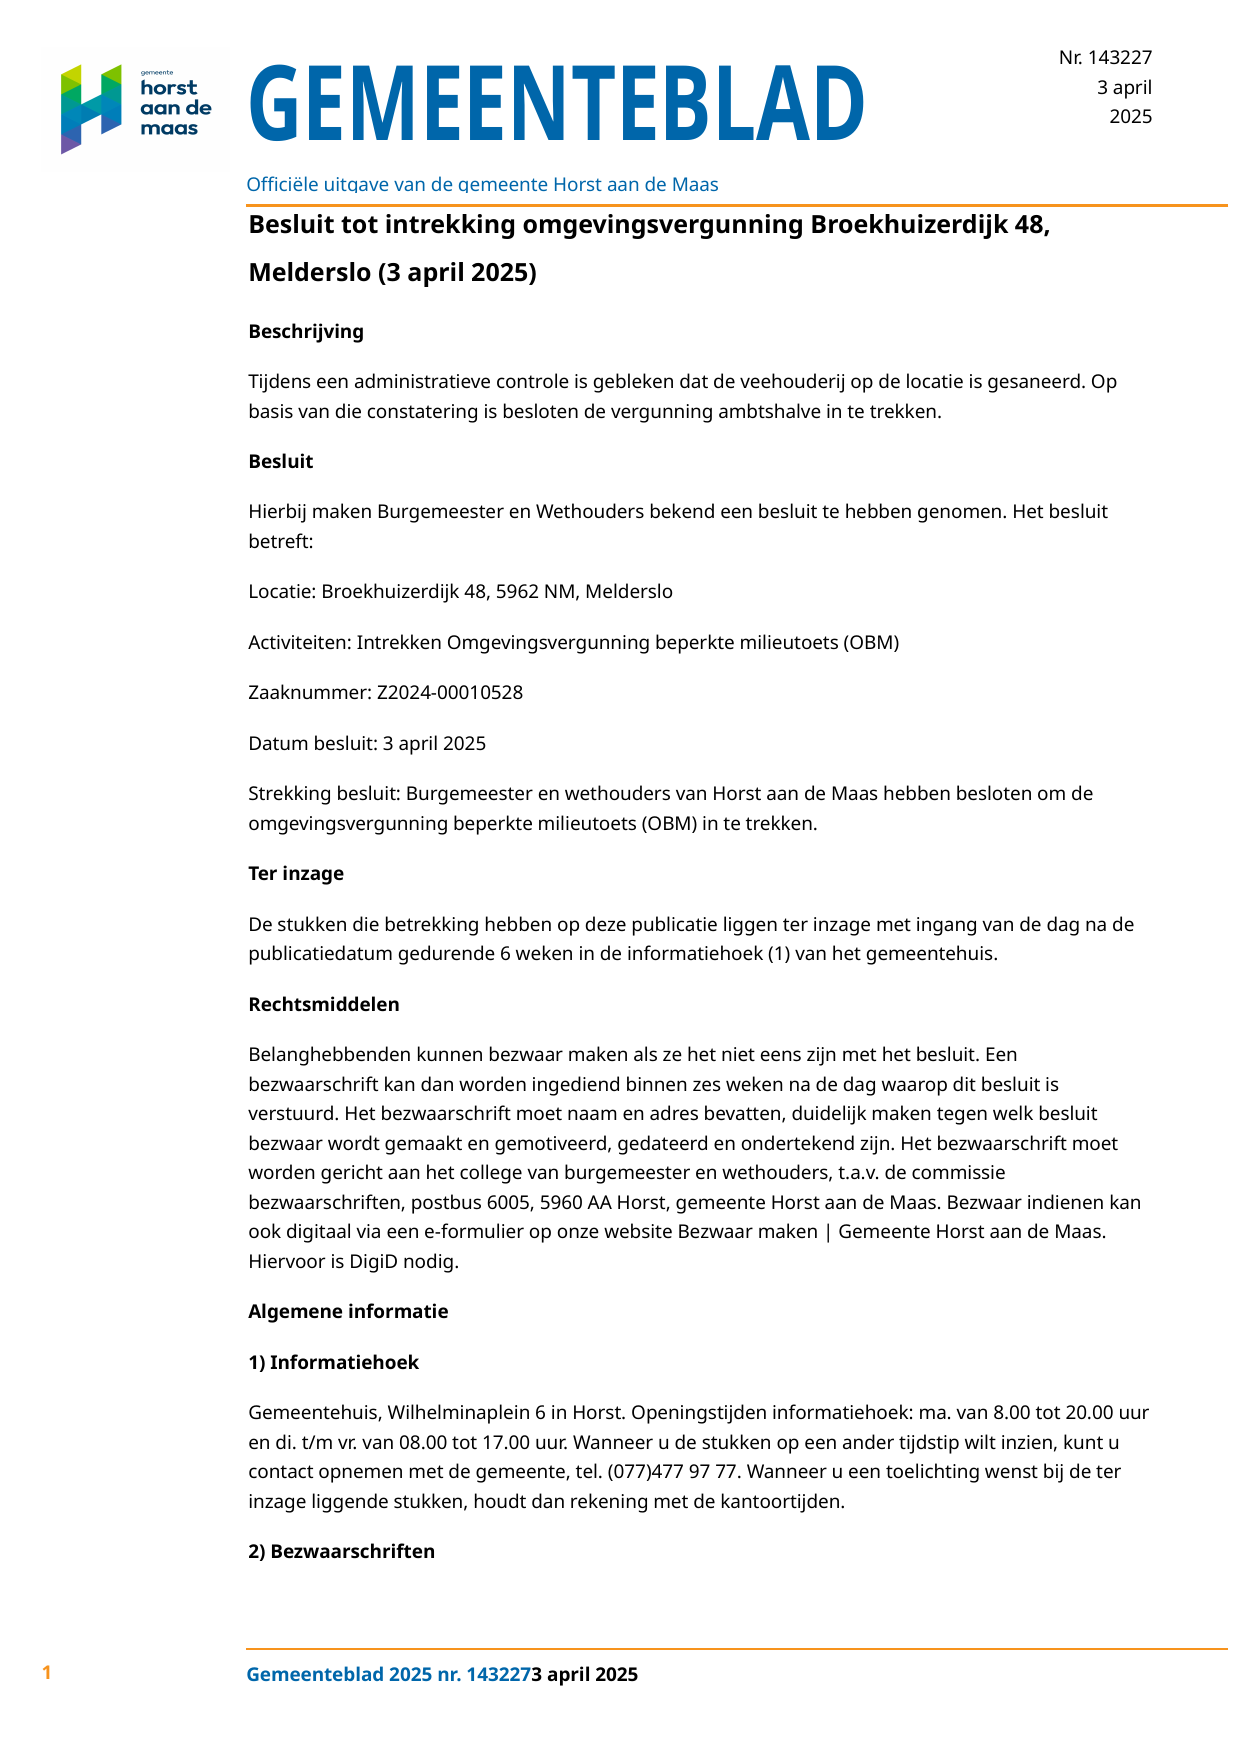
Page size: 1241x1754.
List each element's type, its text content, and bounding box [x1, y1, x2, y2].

text De stukken die betrekking hebben op deze publicatie liggen ter inzage met ingang van de dag na de publicatiedatum gedurende 6 weken in de informatiehoek (1) van het gemeentehuis. [248, 911, 1152, 966]
picture [41, 47, 231, 172]
text Activiteiten: Intrekken Omgevingsvergunning beperkte milieutoets (OBM) [248, 629, 1152, 655]
text Strekking besluit: Burgemeester en wethouders van Horst aan de Maas hebben besloten om de omgevingsvergunning beperkte milieutoets (OBM) in te trekken. [248, 780, 1152, 836]
text Locatie: Broekhuizerdijk 48, 5962 NM, Melderslo [248, 579, 1152, 604]
text Datum besluit: 3 april 2025 [248, 730, 1152, 756]
text Besluit tot intrekking omgevingsvergunning Broekhuizerdijk 48, Melderslo (3 april 2025) [248, 207, 1152, 288]
text Gemeentehuis, Wilhelminaplein 6 in Horst. Openingstijden informatiehoek: ma. van 8.00 tot 20.00 uur en di. t/m vr. van 08.00 tot 17.00 uur. Wanneer u de stukken op een ander tijdstip wilt inzien, kunt u contact opnemen met de gemeente, tel. (077)477 97 77. Wanneer u een toelichting wenst bij de ter inzage liggende stukken, houdt dan rekening met de kantoortijden. [248, 1399, 1152, 1514]
text Besluit [248, 448, 1152, 474]
text 1) Informatiehoek [248, 1349, 1152, 1375]
text Hierbij maken Burgemeester en Wethouders bekend een besluit te hebben genomen. Het besluit betreft: [248, 499, 1152, 554]
text Beschrijving [248, 318, 1152, 344]
text Belanghebbenden kunnen bezwaar maken als ze het niet eens zijn met het besluit. Een bezwaarschrift kan dan worden ingediend binnen zes weken na de dag waarop dit besluit is verstuurd. Het bezwaarschrift moet naam en adres bevatten, duidelijk maken tegen welk besluit bezwaar wordt gemaakt en gemotiveerd, gedateerd en ondertekend zijn. Het bezwaarschrift moet worden gericht aan het college van burgemeester en wethouders, t.a.v. de commissie bezwaarschriften, postbus 6005, 5960 AA Horst, gemeente Horst aan de Maas. Bezwaar indienen kan ook digitaal via een e-formulier op onze website Bezwaar maken | Gemeente Horst aan de Maas. Hiervoor is DigiD nodig. [248, 1041, 1152, 1274]
text 2) Bezwaarschriften [248, 1539, 1152, 1564]
text Ter inzage [248, 860, 1152, 886]
text Zaaknummer: Z2024-00010528 [248, 679, 1152, 705]
text Tijdens een administratieve controle is gebleken dat de veehouderij op de locatie is gesaneerd. Op basis van die constatering is besloten de vergunning ambtshalve in te trekken. [248, 368, 1152, 424]
text Algemene informatie [248, 1299, 1152, 1324]
text Rechtsmiddelen [248, 991, 1152, 1017]
